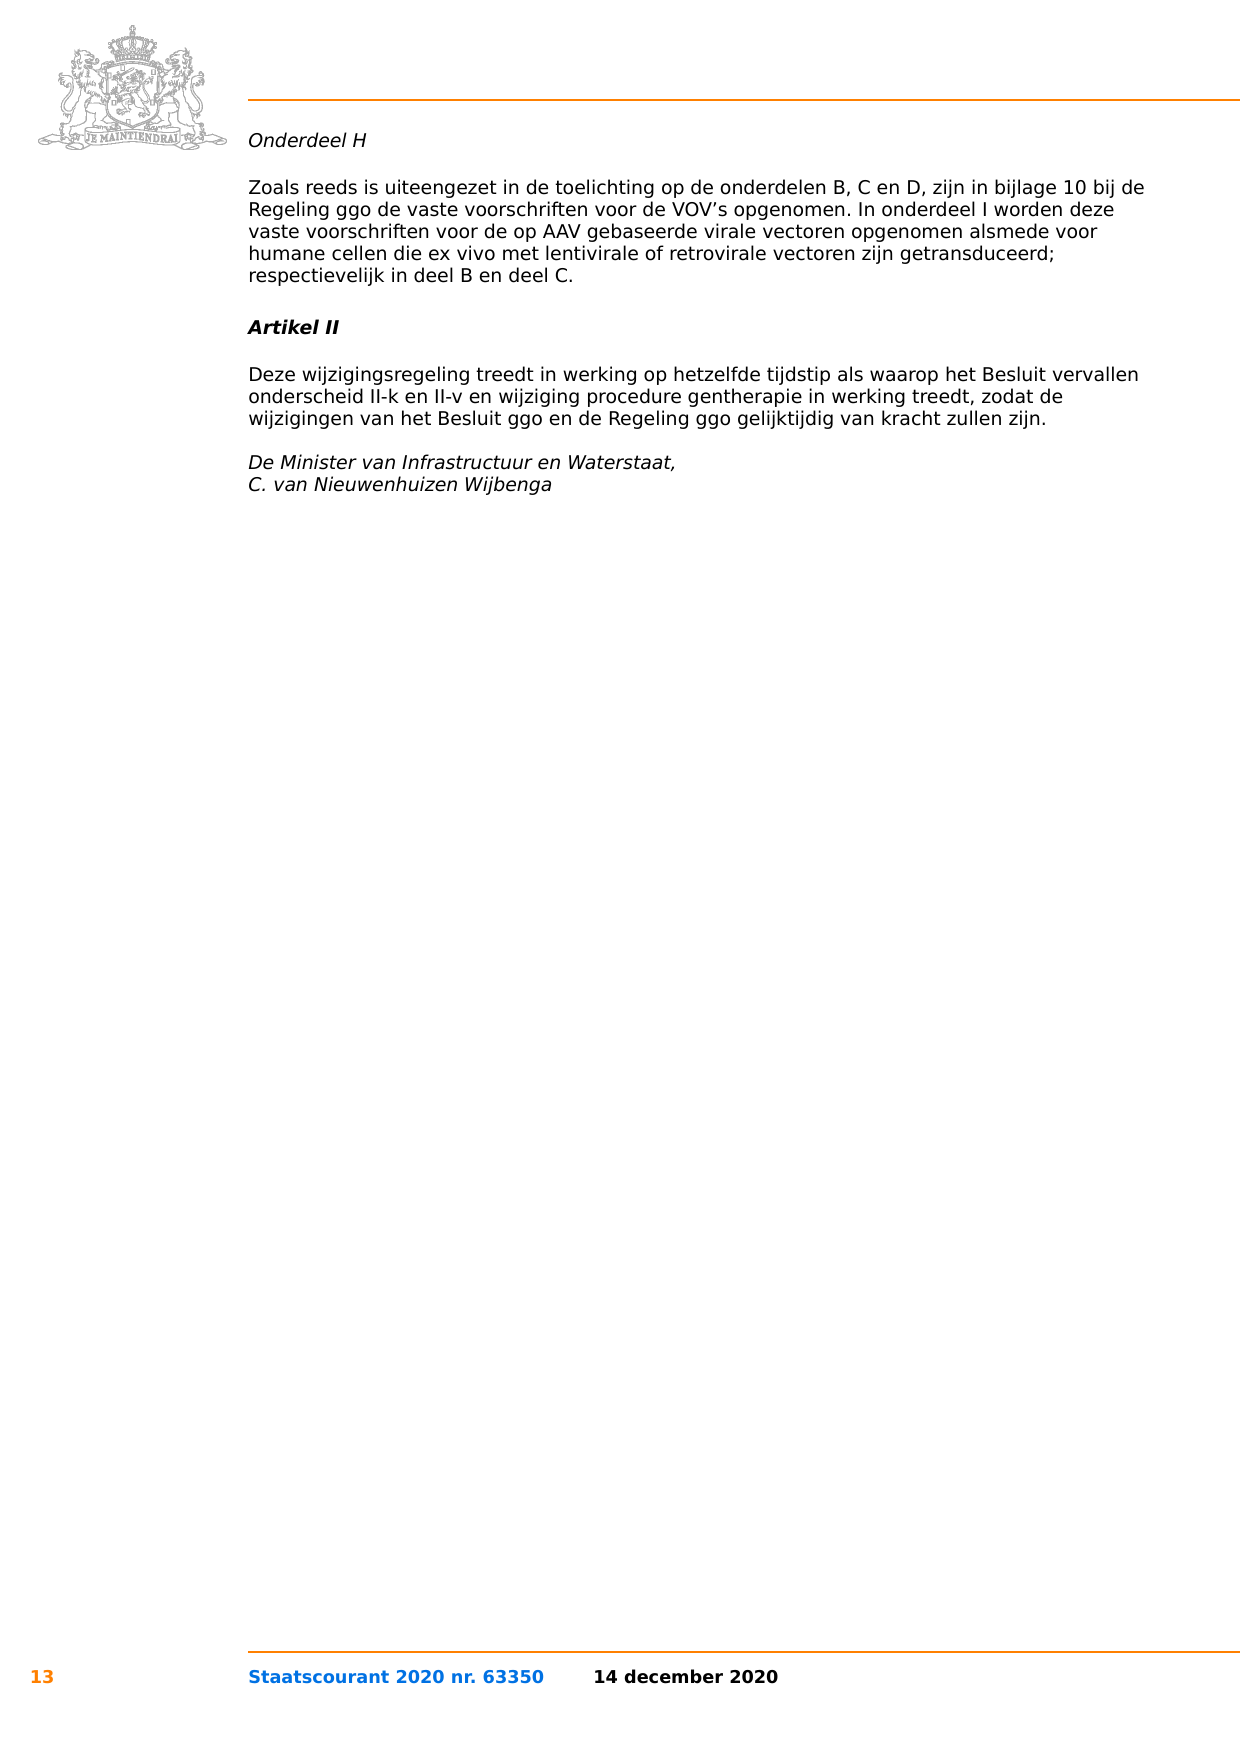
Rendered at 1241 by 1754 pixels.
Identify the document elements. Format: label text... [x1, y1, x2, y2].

text Deze wijzigingsregeling treedt in werking op hetzelfde tijdstip als waarop het Besluit vervallen onderscheid II-k en II-v en wijziging procedure gentherapie in werking treedt, zodat de wijzigingen van het Besluit ggo en de Regeling ggo gelijktijdig van kracht zullen zijn. [248, 364, 1163, 430]
picture [38, 25, 227, 150]
subtitle Onderdeel H [248, 130, 1163, 152]
subtitle Artikel II [248, 317, 1163, 339]
text Zoals reeds is uiteengezet in de toelichting op de onderdelen B, C en D, zijn in bijlage 10 bij de Regeling ggo de vaste voorschriften voor de VOV’s opgenomen. In onderdeel I worden deze vaste voorschriften voor de op AAV gebaseerde virale vectoren opgenomen alsmede voor humane cellen die ex vivo met lentivirale of retrovirale vectoren zijn getransduceerd; respectievelijk in deel B en deel C. [248, 177, 1163, 287]
text De Minister van Infrastructuur en Waterstaat, C. van Nieuwenhuizen Wijbenga [248, 452, 1163, 496]
